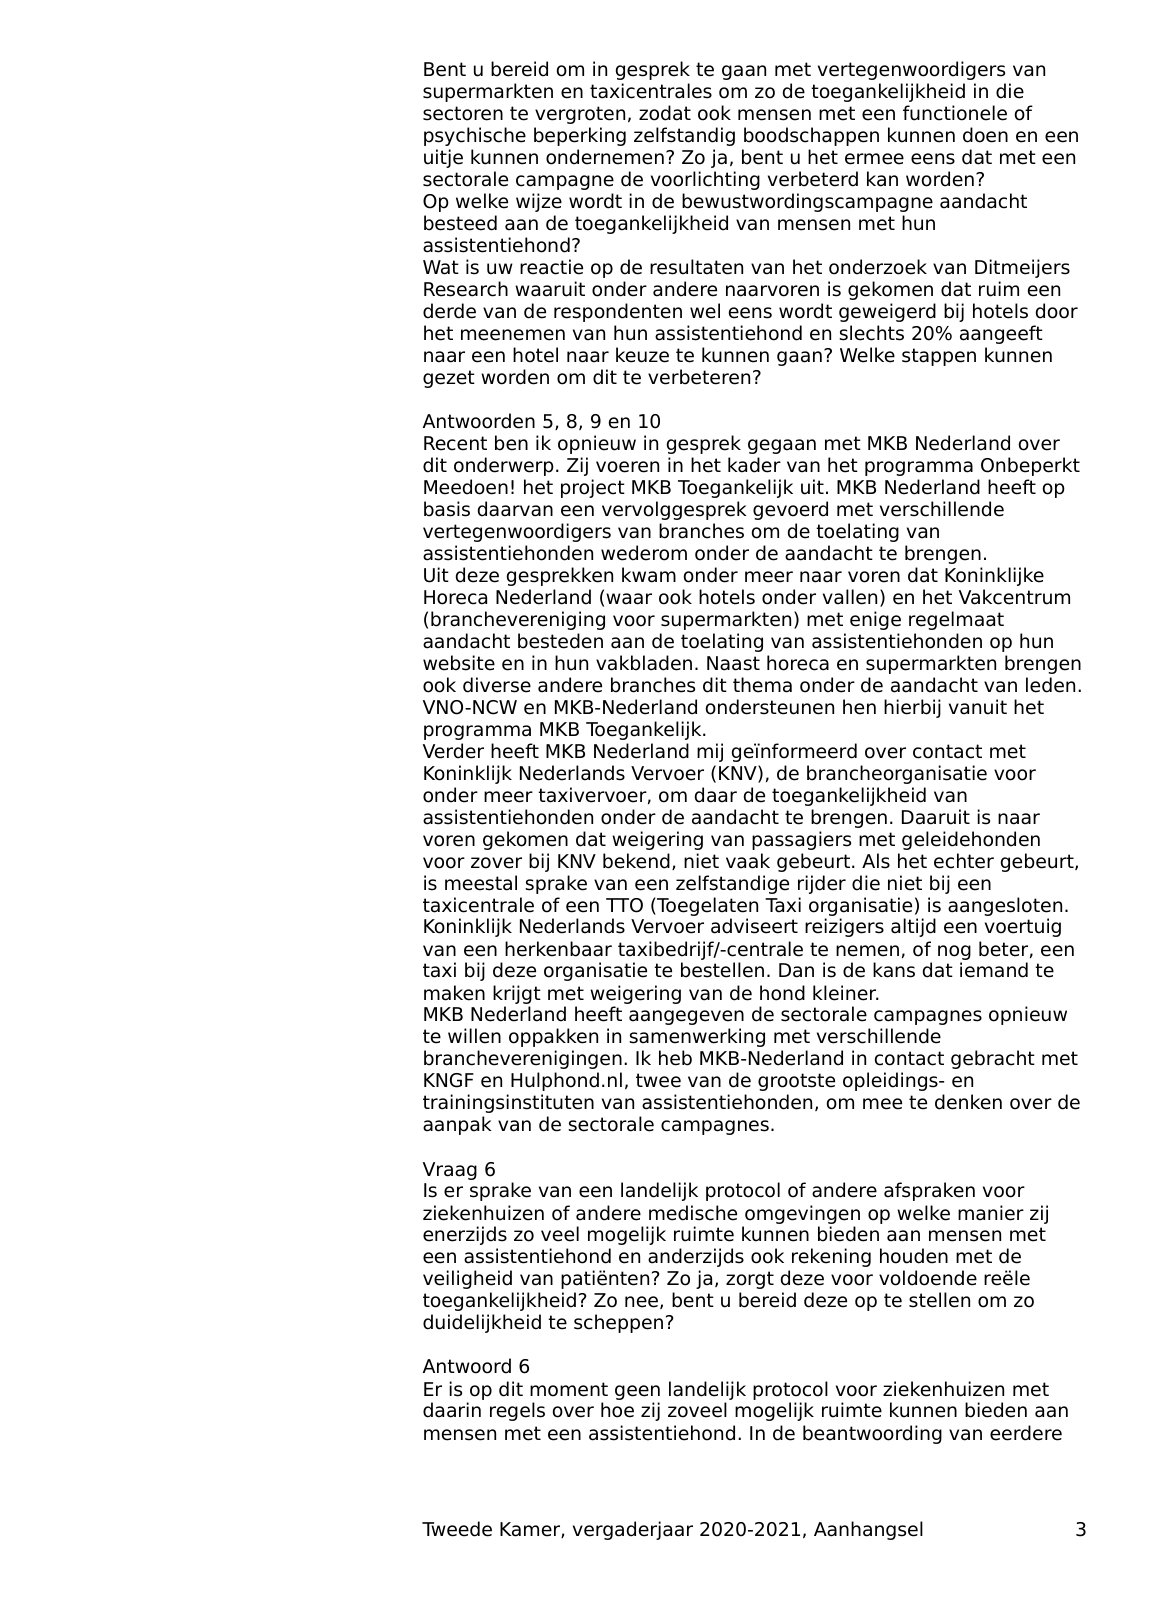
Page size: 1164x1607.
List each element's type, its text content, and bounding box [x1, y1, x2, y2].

text Uit deze gesprekken kwam onder meer naar voren dat Koninklijke Horeca Nederland (waar ook hotels onder vallen) en het Vakcentrum (branchevereniging voor supermarkten) met enige regelmaat aandacht besteden aan de toelating van assistentiehonden op hun website en in hun vakbladen. Naast horeca en supermarkten brengen ook diverse andere branches dit thema onder de aandacht van leden. VNO-NCW en MKB-Nederland ondersteunen hen hierbij vanuit het programma MKB Toegankelijk. [422, 565, 1087, 741]
text Antwoorden 5, 8, 9 en 10 [422, 411, 1087, 433]
text Vraag 6 [422, 1158, 1087, 1180]
text Antwoord 6 [422, 1356, 1087, 1378]
text Is er sprake van een landelijk protocol of andere afspraken voor ziekenhuizen of andere medische omgevingen op welke manier zij enerzijds zo veel mogelijk ruimte kunnen bieden aan mensen met een assistentiehond en anderzijds ook rekening houden met de veiligheid van patiënten? Zo ja, zorgt deze voor voldoende reële toegankelijkheid? Zo nee, bent u bereid deze op te stellen om zo duidelijkheid te scheppen? [422, 1180, 1087, 1334]
text MKB Nederland heeft aangegeven de sectorale campagnes opnieuw te willen oppakken in samenwerking met verschillende brancheverenigingen. Ik heb MKB-Nederland in contact gebracht met KNGF en Hulphond.nl, twee van de grootste opleidings- en trainingsinstituten van assistentiehonden, om mee te denken over de aanpak van de sectorale campagnes. [422, 1004, 1087, 1136]
text Er is op dit moment geen landelijk protocol voor ziekenhuizen met daarin regels over hoe zij zoveel mogelijk ruimte kunnen bieden aan mensen met een assistentiehond. In de beantwoording van eerdere [422, 1378, 1087, 1444]
text Verder heeft MKB Nederland mij geïnformeerd over contact met Koninklijk Nederlands Vervoer (KNV), de brancheorganisatie voor onder meer taxivervoer, om daar de toegankelijkheid van assistentiehonden onder de aandacht te brengen. Daaruit is naar voren gekomen dat weigering van passagiers met geleidehonden voor zover bij KNV bekend, niet vaak gebeurt. Als het echter gebeurt, is meestal sprake van een zelfstandige rijder die niet bij een taxicentrale of een TTO (Toegelaten Taxi organisatie) is aangesloten. Koninklijk Nederlands Vervoer adviseert reizigers altijd een voertuig van een herkenbaar taxibedrijf/-centrale te nemen, of nog beter, een taxi bij deze organisatie te bestellen. Dan is de kans dat iemand te maken krijgt met weigering van de hond kleiner. [422, 741, 1087, 1004]
text Wat is uw reactie op de resultaten van het onderzoek van Ditmeijers Research waaruit onder andere naarvoren is gekomen dat ruim een derde van de respondenten wel eens wordt geweigerd bij hotels door het meenemen van hun assistentiehond en slechts 20% aangeeft naar een hotel naar keuze te kunnen gaan? Welke stappen kunnen gezet worden om dit te verbeteren? [422, 257, 1087, 389]
text Recent ben ik opnieuw in gesprek gegaan met MKB Nederland over dit onderwerp. Zij voeren in het kader van het programma Onbeperkt Meedoen! het project MKB Toegankelijk uit. MKB Nederland heeft op basis daarvan een vervolggesprek gevoerd met verschillende vertegenwoordigers van branches om de toelating van assistentiehonden wederom onder de aandacht te brengen. [422, 433, 1087, 565]
text Bent u bereid om in gesprek te gaan met vertegenwoordigers van supermarkten en taxicentrales om zo de toegankelijkheid in die sectoren te vergroten, zodat ook mensen met een functionele of psychische beperking zelfstandig boodschappen kunnen doen en een uitje kunnen ondernemen? Zo ja, bent u het ermee eens dat met een sectorale campagne de voorlichting verbeterd kan worden? [422, 59, 1087, 191]
text Op welke wijze wordt in de bewustwordingscampagne aandacht besteed aan de toegankelijkheid van mensen met hun assistentiehond? [422, 191, 1087, 257]
